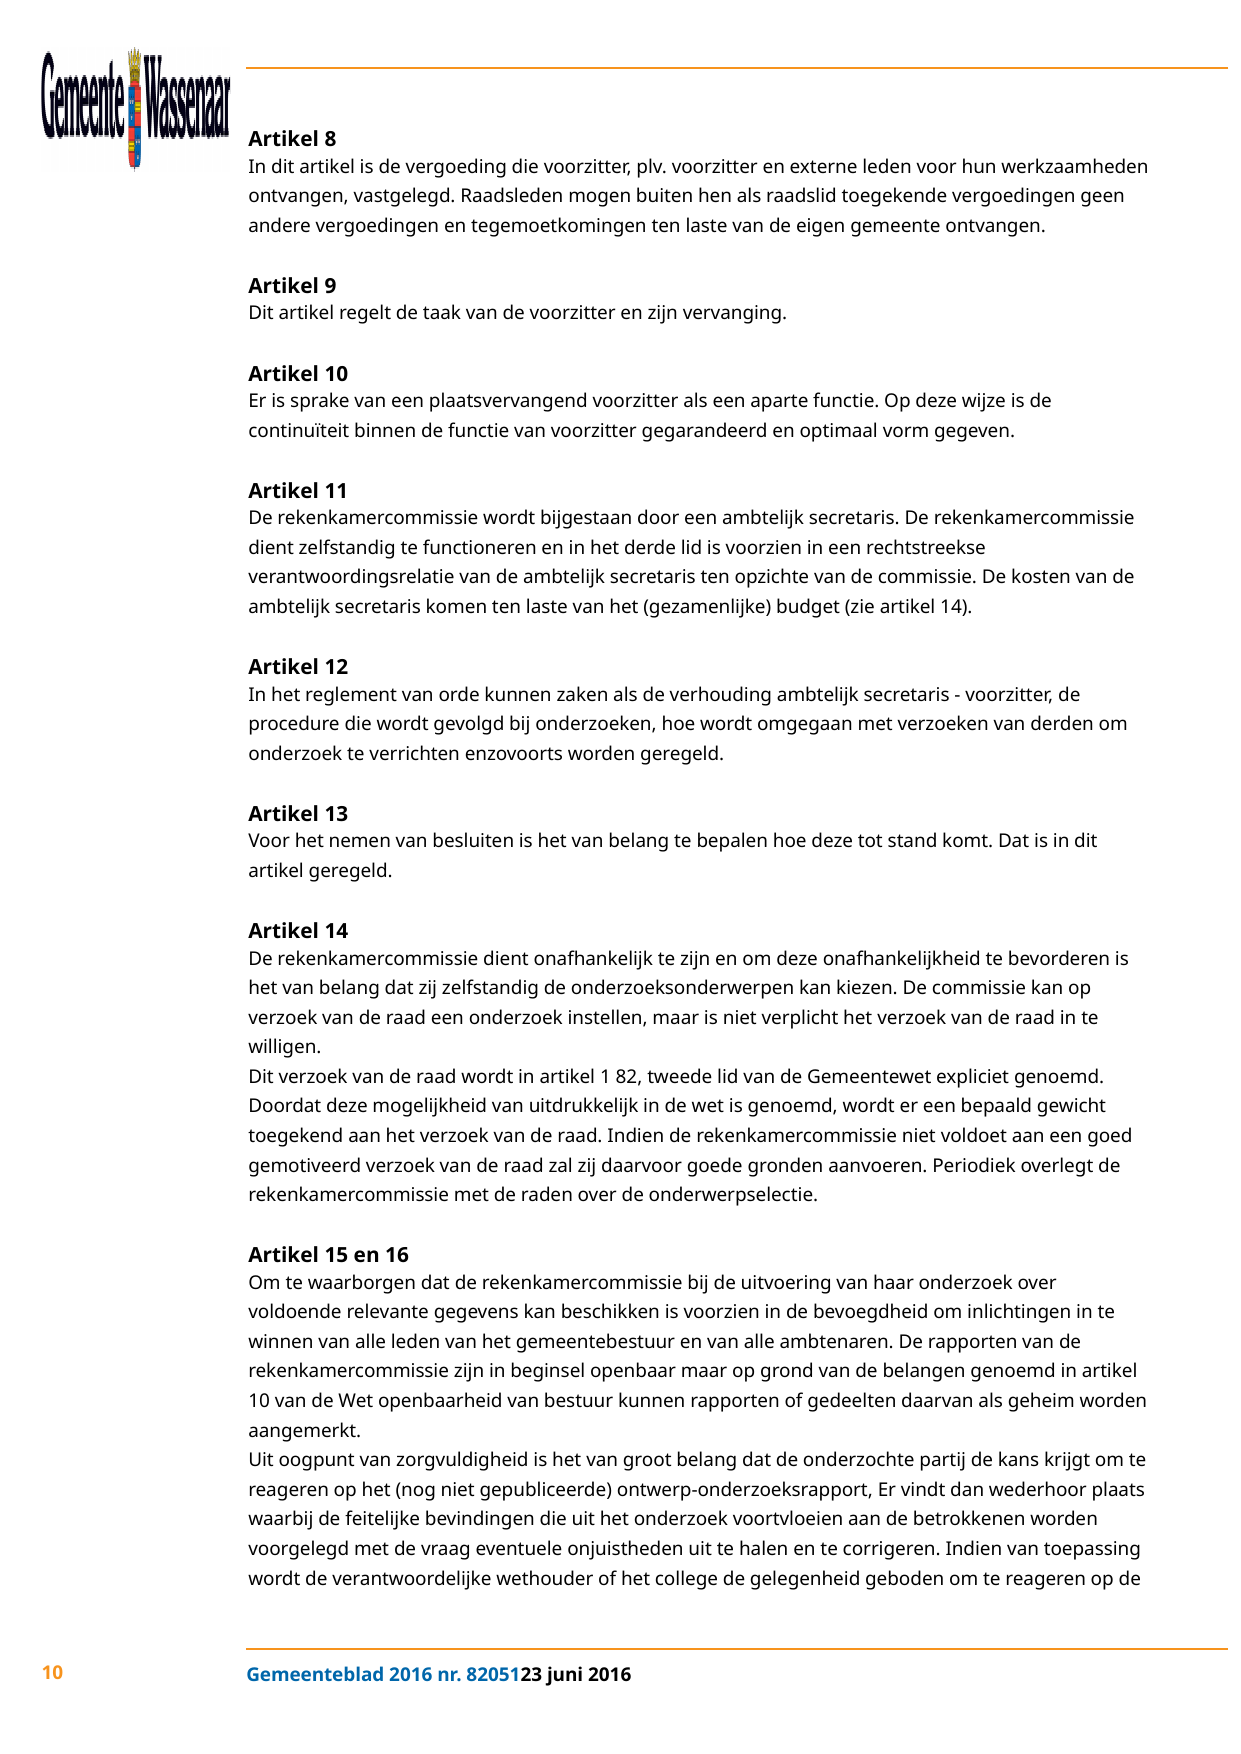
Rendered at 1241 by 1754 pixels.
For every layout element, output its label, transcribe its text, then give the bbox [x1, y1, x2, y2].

text De rekenkamercommissie dient onafhankelijk te zijn en om deze onafhankelijkheid te bevorderen is het van belang dat zij zelfstandig de onderzoeksonderwerpen kan kiezen. De commissie kan op verzoek van de raad een onderzoek instellen, maar is niet verplicht het verzoek van de raad in te willigen. [248, 945, 1152, 1059]
text Artikel 10 [248, 359, 1152, 387]
text Er is sprake van een plaatsvervangend voorzitter als een aparte functie. Op deze wijze is de continuïteit binnen de functie van voorzitter gegarandeerd en optimaal vorm gegeven. [248, 387, 1152, 442]
text Om te waarborgen dat de rekenkamercommissie bij de uitvoering van haar onderzoek over voldoende relevante gegevens kan beschikken is voorzien in de bevoegdheid om inlichtingen in te winnen van alle leden van het gemeentebestuur en van alle ambtenaren. De rapporten van de rekenkamercommissie zijn in beginsel openbaar maar op grond van de belangen genoemd in artikel 10 van de Wet openbaarheid van bestuur kunnen rapporten of gedeelten daarvan als geheim worden aangemerkt. [248, 1269, 1152, 1443]
text Uit oogpunt van zorgvuldigheid is het van groot belang dat de onderzochte partij de kans krijgt om te reageren op het (nog niet gepubliceerde) ontwerp-onderzoeksrapport, Er vindt dan wederhoor plaats waarbij de feitelijke bevindingen die uit het onderzoek voortvloeien aan de betrokkenen worden voorgelegd met de vraag eventuele onjuistheden uit te halen en te corrigeren. Indien van toepassing wordt de verantwoordelijke wethouder of het college de gelegenheid geboden om te reageren op de [248, 1446, 1152, 1591]
text Dit verzoek van de raad wordt in artikel 1 82, tweede lid van de Gemeentewet expliciet genoemd. Doordat deze mogelijkheid van uitdrukkelijk in de wet is genoemd, wordt er een bepaald gewicht toegekend aan het verzoek van de raad. Indien de rekenkamercommissie niet voldoet aan een goed gemotiveerd verzoek van de raad zal zij daarvoor goede gronden aanvoeren. Periodiek overlegt de rekenkamercommissie met de raden over de onderwerpselectie. [248, 1063, 1152, 1207]
picture [41, 47, 231, 172]
text Dit artikel regelt de taak van de voorzitter en zijn vervanging. [248, 299, 1152, 325]
text Artikel 9 [248, 271, 1152, 299]
text In het reglement van orde kunnen zaken als de verhouding ambtelijk secretaris - voorzitter, de procedure die wordt gevolgd bij onderzoeken, hoe wordt omgegaan met verzoeken van derden om onderzoek te verrichten enzovoorts worden geregeld. [248, 681, 1152, 766]
text Artikel 8 [248, 124, 1152, 153]
text Artikel 11 [248, 476, 1152, 504]
text Artikel 12 [248, 652, 1152, 681]
text Artikel 13 [248, 799, 1152, 827]
text In dit artikel is de vergoeding die voorzitter, plv. voorzitter en externe leden voor hun werkzaamheden ontvangen, vastgelegd. Raadsleden mogen buiten hen als raadslid toegekende vergoedingen geen andere vergoedingen en tegemoetkomingen ten laste van de eigen gemeente ontvangen. [248, 153, 1152, 238]
text Artikel 15 en 16 [248, 1241, 1152, 1269]
text Voor het nemen van besluiten is het van belang te bepalen hoe deze tot stand komt. Dat is in dit artikel geregeld. [248, 827, 1152, 883]
text Artikel 14 [248, 916, 1152, 945]
text De rekenkamercommissie wordt bijgestaan door een ambtelijk secretaris. De rekenkamercommissie dient zelfstandig te functioneren en in het derde lid is voorzien in een rechtstreekse verantwoordingsrelatie van de ambtelijk secretaris ten opzichte van de commissie. De kosten van de ambtelijk secretaris komen ten laste van het (gezamenlijke) budget (zie artikel 14). [248, 504, 1152, 619]
